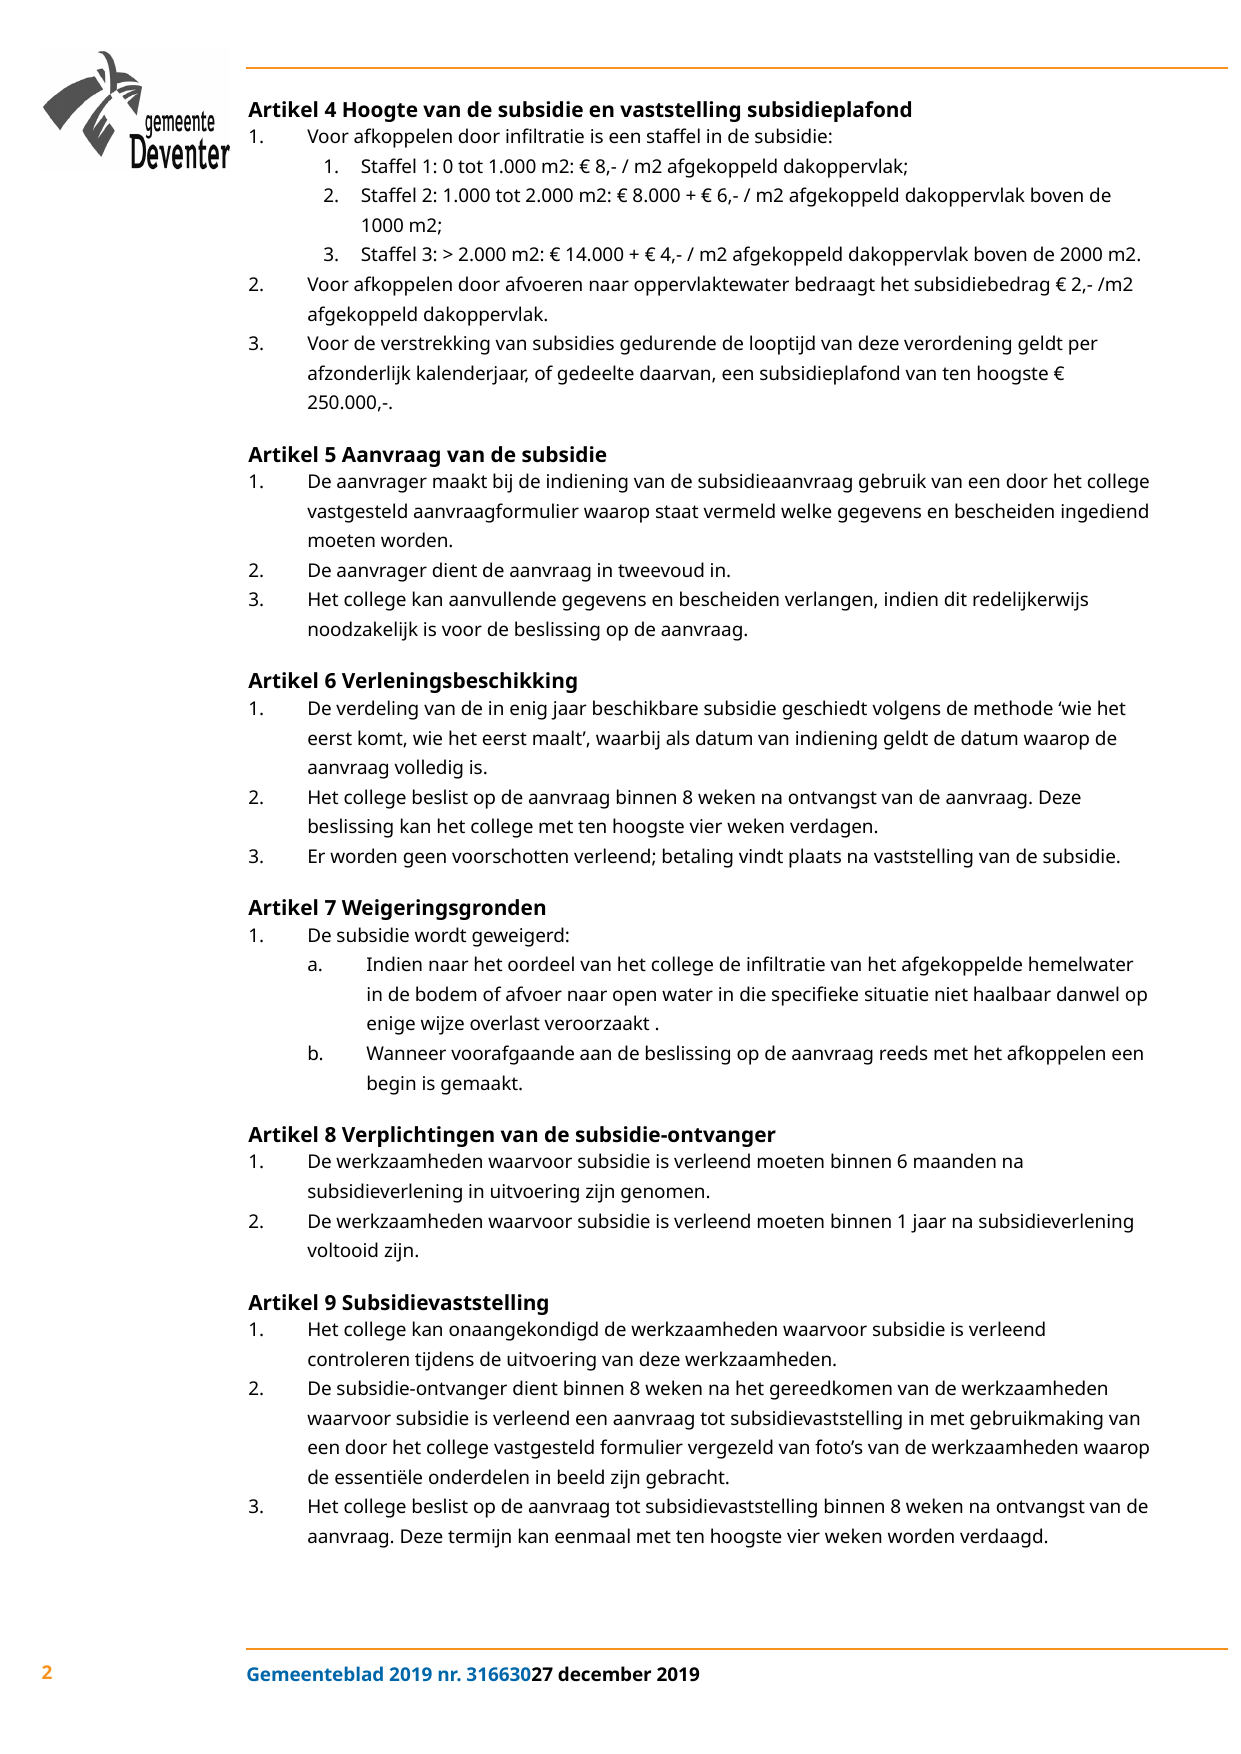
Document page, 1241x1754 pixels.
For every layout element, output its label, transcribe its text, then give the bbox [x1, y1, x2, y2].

list Indien naar het oordeel van het college de infiltratie van het afgekoppelde hemelwater in de bodem of afvoer naar open water in die specifieke situatie niet haalbaar danwel op enige wijze overlast veroorzaakt . [307, 951, 1152, 1036]
list Voor afkoppelen door infiltratie is een staffel in de subsidie: [248, 123, 1152, 149]
list De werkzaamheden waarvoor subsidie is verleend moeten binnen 1 jaar na subsidieverlening voltooid zijn. [248, 1208, 1152, 1263]
list De verdeling van de in enig jaar beschikbare subsidie geschiedt volgens de methode ‘wie het eerst komt, wie het eerst maalt’, waarbij als datum van indiening geldt de datum waarop de aanvraag volledig is. [248, 695, 1152, 780]
text Artikel 6 Verleningsbeschikking [248, 667, 1152, 695]
list Het college kan onaangekondigd de werkzaamheden waarvoor subsidie is verleend controleren tijdens de uitvoering van deze werkzaamheden. [248, 1316, 1152, 1372]
list Het college kan aanvullende gegevens en bescheiden verlangen, indien dit redelijkerwijs noodzakelijk is voor de beslissing op de aanvraag. [248, 587, 1152, 642]
text Artikel 5 Aanvraag van de subsidie [248, 440, 1152, 468]
list Staffel 3: > 2.000 m2: € 14.000 + € 4,- / m2 afgekoppeld dakoppervlak boven de 2000 m2. [323, 242, 1152, 267]
list Staffel 1: 0 tot 1.000 m2: € 8,- / m2 afgekoppeld dakoppervlak; [323, 153, 1152, 178]
list De subsidie-ontvanger dient binnen 8 weken na het gereedkomen van de werkzaamheden waarvoor subsidie is verleend een aanvraag tot subsidievaststelling in met gebruikmaking van een door het college vastgesteld formulier vergezeld van foto’s van de werkzaamheden waarop de essentiële onderdelen in beeld zijn gebracht. [248, 1375, 1152, 1490]
list Voor afkoppelen door afvoeren naar oppervlaktewater bedraagt het subsidiebedrag € 2,- /m2 afgekoppeld dakoppervlak. [248, 271, 1152, 326]
list De subsidie wordt geweigerd: [248, 922, 1152, 948]
list Wanneer voorafgaande aan de beslissing op de aanvraag reeds met het afkoppelen een begin is gemaakt. [307, 1040, 1152, 1096]
list De aanvrager dient de aanvraag in tweevoud in. [248, 557, 1152, 583]
list De aanvrager maakt bij de indiening van de subsidieaanvraag gebruik van een door het college vastgesteld aanvraagformulier waarop staat vermeld welke gegevens en bescheiden ingediend moeten worden. [248, 468, 1152, 553]
list De werkzaamheden waarvoor subsidie is verleend moeten binnen 6 maanden na subsidieverlening in uitvoering zijn genomen. [248, 1149, 1152, 1204]
list Het college beslist op de aanvraag tot subsidievaststelling binnen 8 weken na ontvangst van de aanvraag. Deze termijn kan eenmaal met ten hoogste vier weken worden verdaagd. [248, 1494, 1152, 1549]
list Het college beslist op de aanvraag binnen 8 weken na ontvangst van de aanvraag. Deze beslissing kan het college met ten hoogste vier weken verdagen. [248, 784, 1152, 839]
list Er worden geen voorschotten verleend; betaling vindt plaats na vaststelling van de subsidie. [248, 843, 1152, 869]
list Staffel 2: 1.000 tot 2.000 m2: € 8.000 + € 6,- / m2 afgekoppeld dakoppervlak boven de 1000 m2; [323, 182, 1152, 238]
text Artikel 8 Verplichtingen van de subsidie-ontvanger [248, 1120, 1152, 1149]
text Artikel 4 Hoogte van de subsidie en vaststelling subsidieplafond [248, 95, 1152, 123]
text Artikel 9 Subsidievaststelling [248, 1288, 1152, 1316]
text Artikel 7 Weigeringsgronden [248, 893, 1152, 922]
list Voor de verstrekking van subsidies gedurende de looptijd van deze verordening geldt per afzonderlijk kalenderjaar, of gedeelte daarvan, een subsidieplafond van ten hoogste € 250.000,-. [248, 330, 1152, 415]
picture [41, 47, 231, 172]
